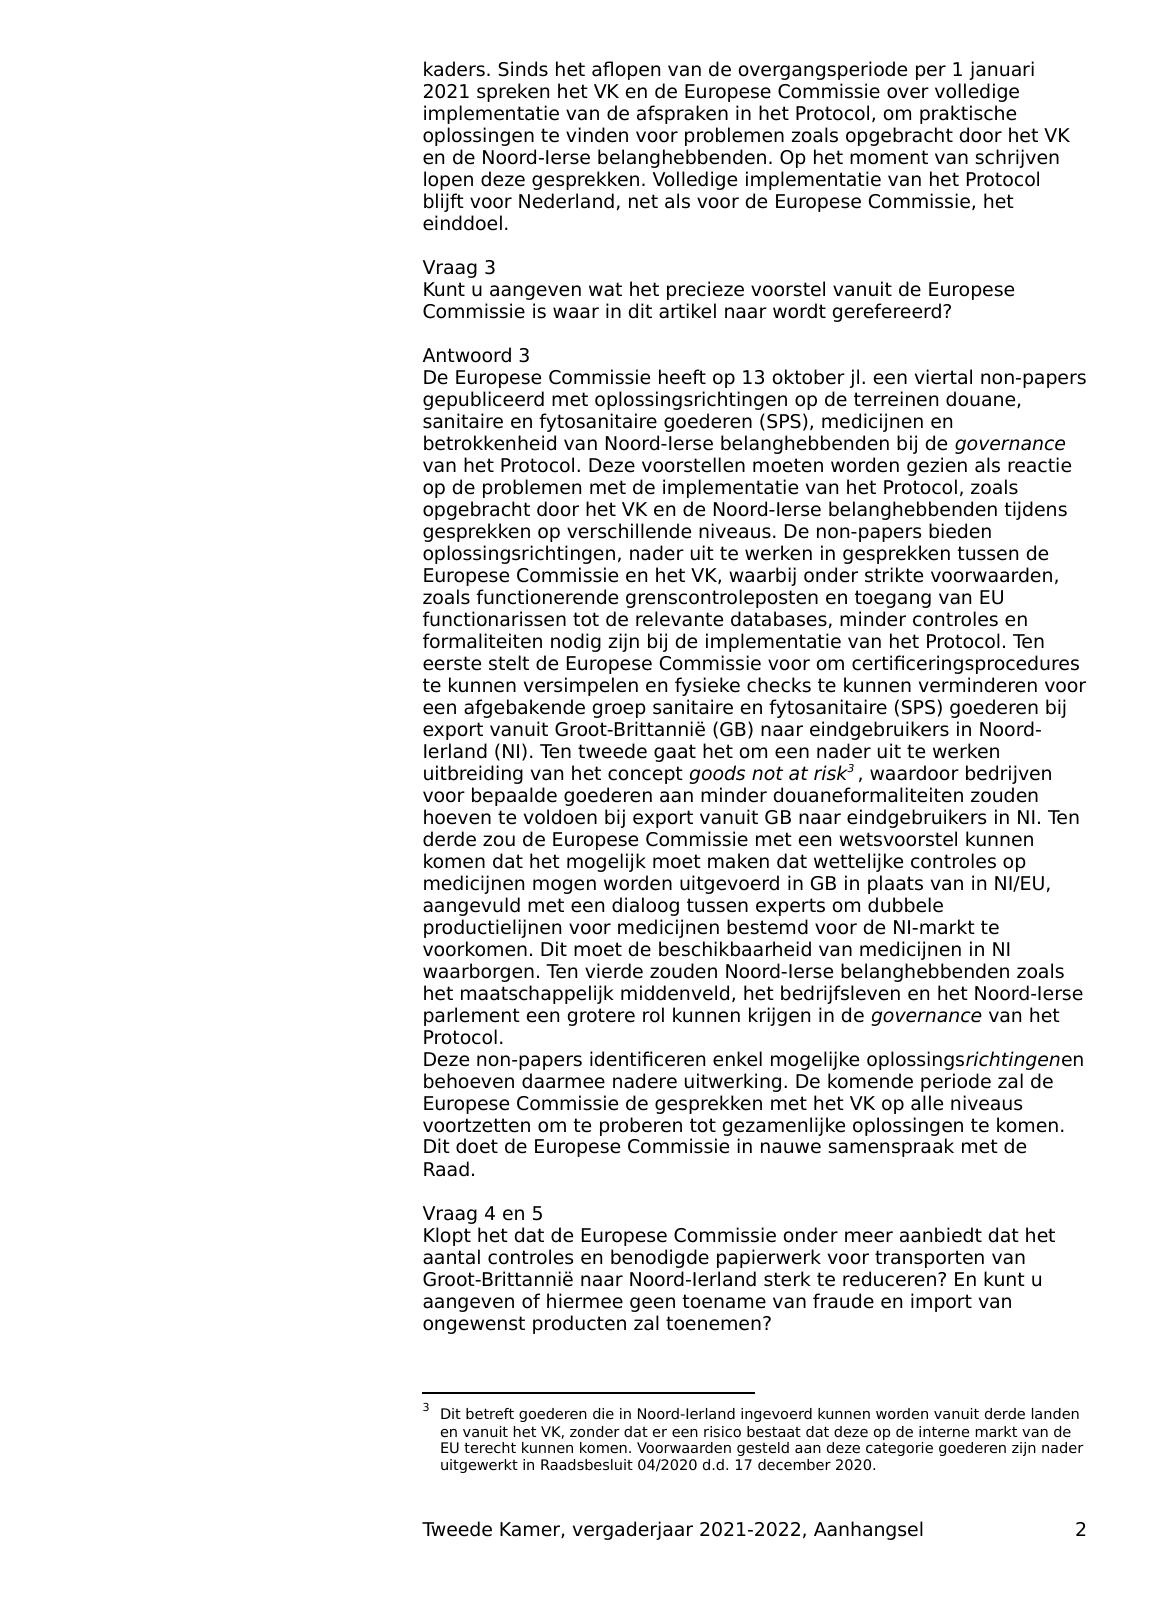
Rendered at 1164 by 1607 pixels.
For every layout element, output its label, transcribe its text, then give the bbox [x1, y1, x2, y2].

text Kunt u aangeven wat het precieze voorstel vanuit de Europese Commissie is waar in dit artikel naar wordt gerefereerd? [422, 279, 1087, 323]
text De Europese Commissie heeft op 13 oktober jl. een viertal non-papers gepubliceerd met oplossingsrichtingen op de terreinen douane, sanitaire en fytosanitaire goederen (SPS), medicijnen en betrokkenheid van Noord-Ierse belanghebbenden bij de governance van het Protocol. Deze voorstellen moeten worden gezien als reactie op de problemen met de implementatie van het Protocol, zoals opgebracht door het VK en de Noord-Ierse belanghebbenden tijdens gesprekken op verschillende niveaus. De non-papers bieden oplossingsrichtingen, nader uit te werken in gesprekken tussen de Europese Commissie en het VK, waarbij onder strikte voorwaarden, zoals functionerende grenscontroleposten en toegang van EU functionarissen tot de relevante databases, minder controles en formaliteiten nodig zijn bij de implementatie van het Protocol. Ten eerste stelt de Europese Commissie voor om certificeringsprocedures te kunnen versimpelen en fysieke checks te kunnen verminderen voor een afgebakende groep sanitaire en fytosanitaire (SPS) goederen bij export vanuit Groot-Brittannië (GB) naar eindgebruikers in Noord-Ierland (NI). Ten tweede gaat het om een nader uit te werken uitbreiding van het concept goods not at risk, waardoor bedrijven voor bepaalde goederen aan minder douaneformaliteiten zouden hoeven te voldoen bij export vanuit GB naar eindgebruikers in NI. Ten derde zou de Europese Commissie met een wetsvoorstel kunnen komen dat het mogelijk moet maken dat wettelijke controles op medicijnen mogen worden uitgevoerd in GB in plaats van in NI/EU, aangevuld met een dialoog tussen experts om dubbele productielijnen voor medicijnen bestemd voor de NI-markt te voorkomen. Dit moet de beschikbaarheid van medicijnen in NI waarborgen. Ten vierde zouden Noord-Ierse belanghebbenden zoals het maatschappelijk middenveld, het bedrijfsleven en het Noord-Ierse parlement een grotere rol kunnen krijgen in de governance van het Protocol. [422, 367, 1087, 1048]
text kaders. Sinds het aflopen van de overgangsperiode per 1 januari 2021 spreken het VK en de Europese Commissie over volledige implementatie van de afspraken in het Protocol, om praktische oplossingen te vinden voor problemen zoals opgebracht door het VK en de Noord-Ierse belanghebbenden. Op het moment van schrijven lopen deze gesprekken. Volledige implementatie van het Protocol blijft voor Nederland, net als voor de Europese Commissie, het einddoel. [422, 59, 1087, 235]
text Vraag 4 en 5 [422, 1203, 1087, 1224]
text Dit betreft goederen die in Noord-Ierland ingevoerd kunnen worden vanuit derde landen en vanuit het VK, zonder dat er een risico bestaat dat deze op de interne markt van de EU terecht kunnen komen. Voorwaarden gesteld aan deze categorie goederen zijn nader uitgewerkt in Raadsbesluit 04/2020 d.d. 17 december 2020. [422, 1402, 1087, 1474]
text Vraag 3 [422, 257, 1087, 279]
text Deze non-papers identificeren enkel mogelijke oplossingsrichtingenen behoeven daarmee nadere uitwerking. De komende periode zal de Europese Commissie de gesprekken met het VK op alle niveaus voortzetten om te proberen tot gezamenlijke oplossingen te komen. Dit doet de Europese Commissie in nauwe samenspraak met de Raad. [422, 1048, 1087, 1180]
text Antwoord 3 [422, 345, 1087, 367]
text Klopt het dat de Europese Commissie onder meer aanbiedt dat het aantal controles en benodigde papierwerk voor transporten van Groot-Brittannië naar Noord-Ierland sterk te reduceren? En kunt u aangeven of hiermee geen toename van fraude en import van ongewenst producten zal toenemen? [422, 1224, 1087, 1334]
